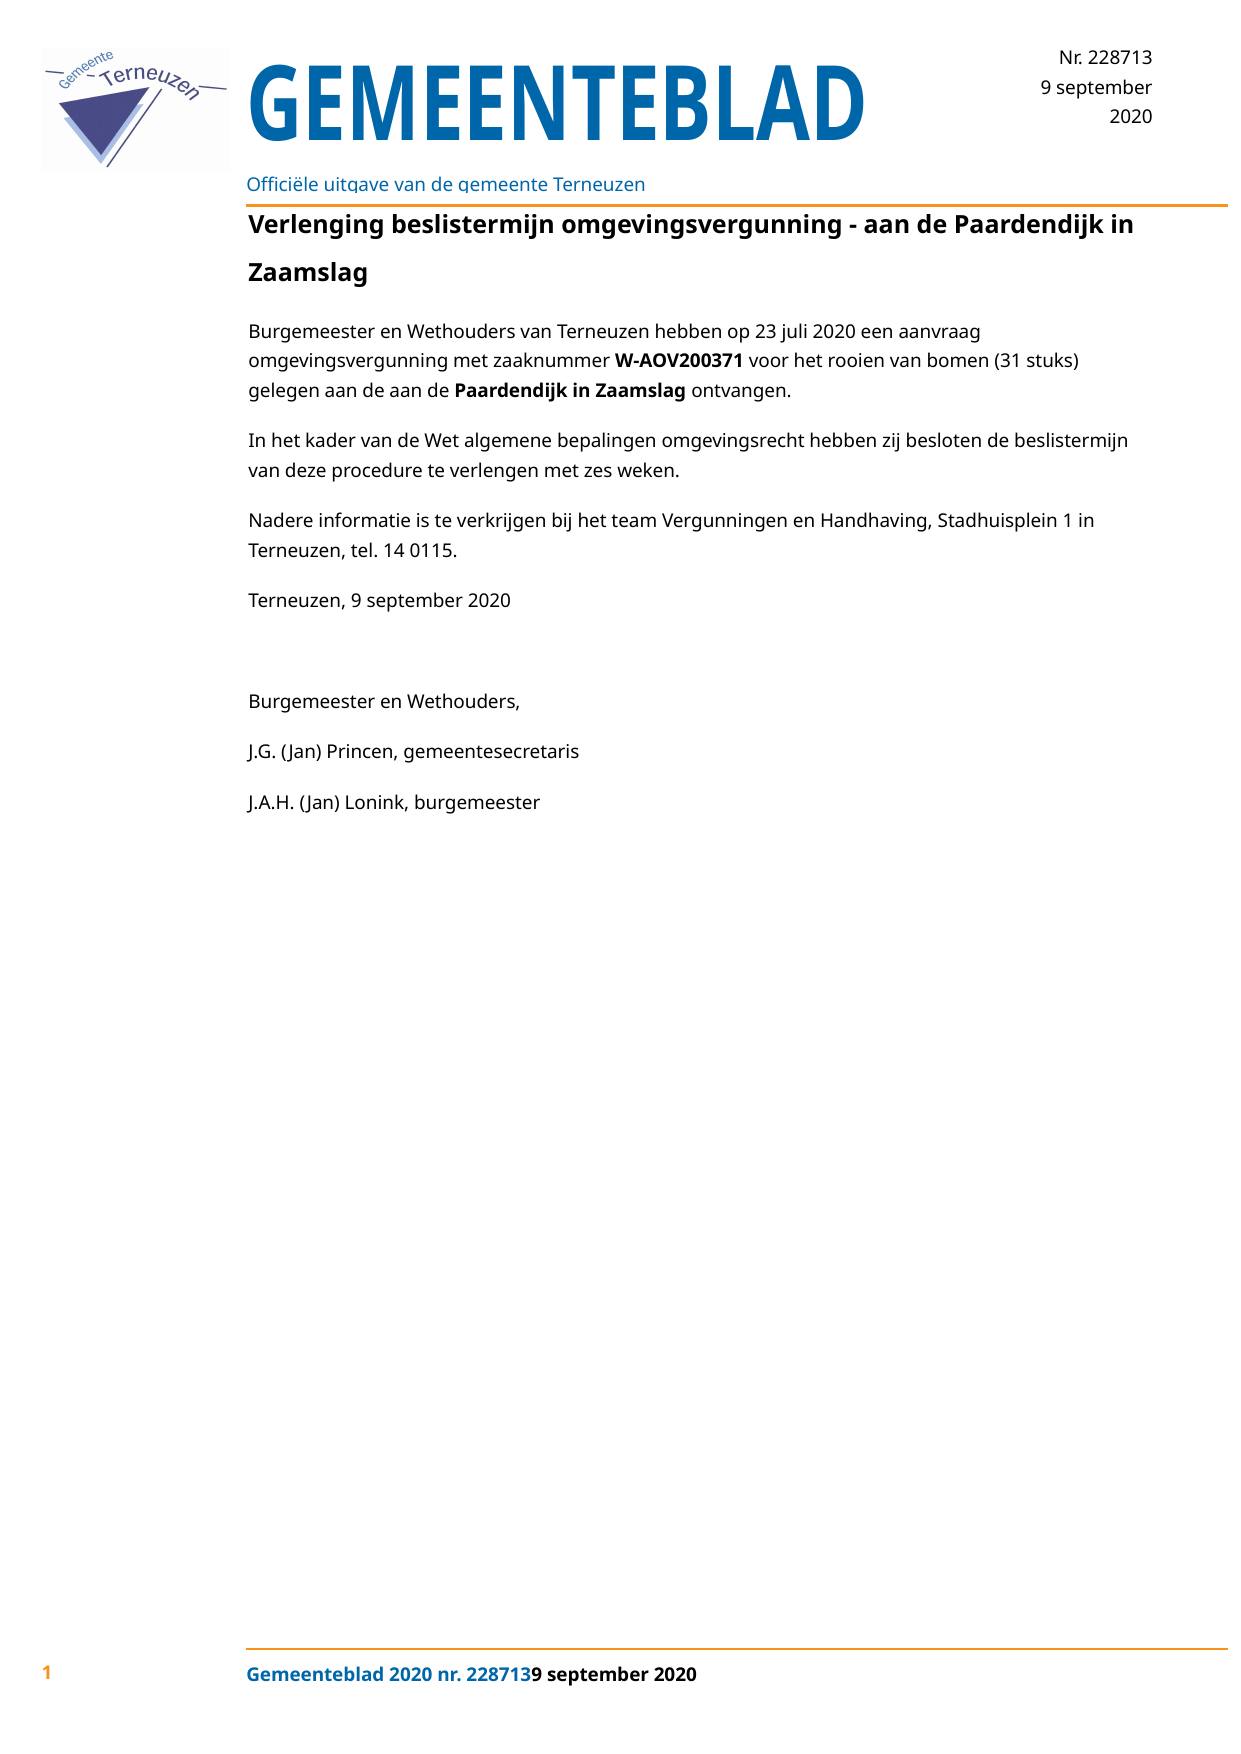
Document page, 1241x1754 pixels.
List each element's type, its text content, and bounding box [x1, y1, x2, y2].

text In het kader van de Wet algemene bepalingen omgevingsrecht hebben zij besloten de beslistermijn van deze procedure te verlengen met zes weken. [248, 427, 1152, 483]
text Burgemeester en Wethouders van Terneuzen hebben op 23 juli 2020 een aanvraag omgevingsvergunning met zaaknummer W-AOV200371 voor het rooien van bomen (31 stuks) gelegen aan de aan de Paardendijk in Zaamslag ontvangen. [248, 318, 1152, 403]
text Verlenging beslistermijn omgevingsvergunning - aan de Paardendijk in Zaamslag [248, 207, 1152, 288]
text J.A.H. (Jan) Lonink, burgemeester [248, 789, 1152, 815]
picture [41, 47, 231, 172]
text Terneuzen, 9 september 2020 [248, 587, 1152, 613]
text Burgemeester en Wethouders, [248, 688, 1152, 714]
text Nadere informatie is te verkrijgen bij het team Vergunningen en Handhaving, Stadhuisplein 1 in Terneuzen, tel. 14 0115. [248, 507, 1152, 563]
text J.G. (Jan) Princen, gemeentesecretaris [248, 739, 1152, 764]
